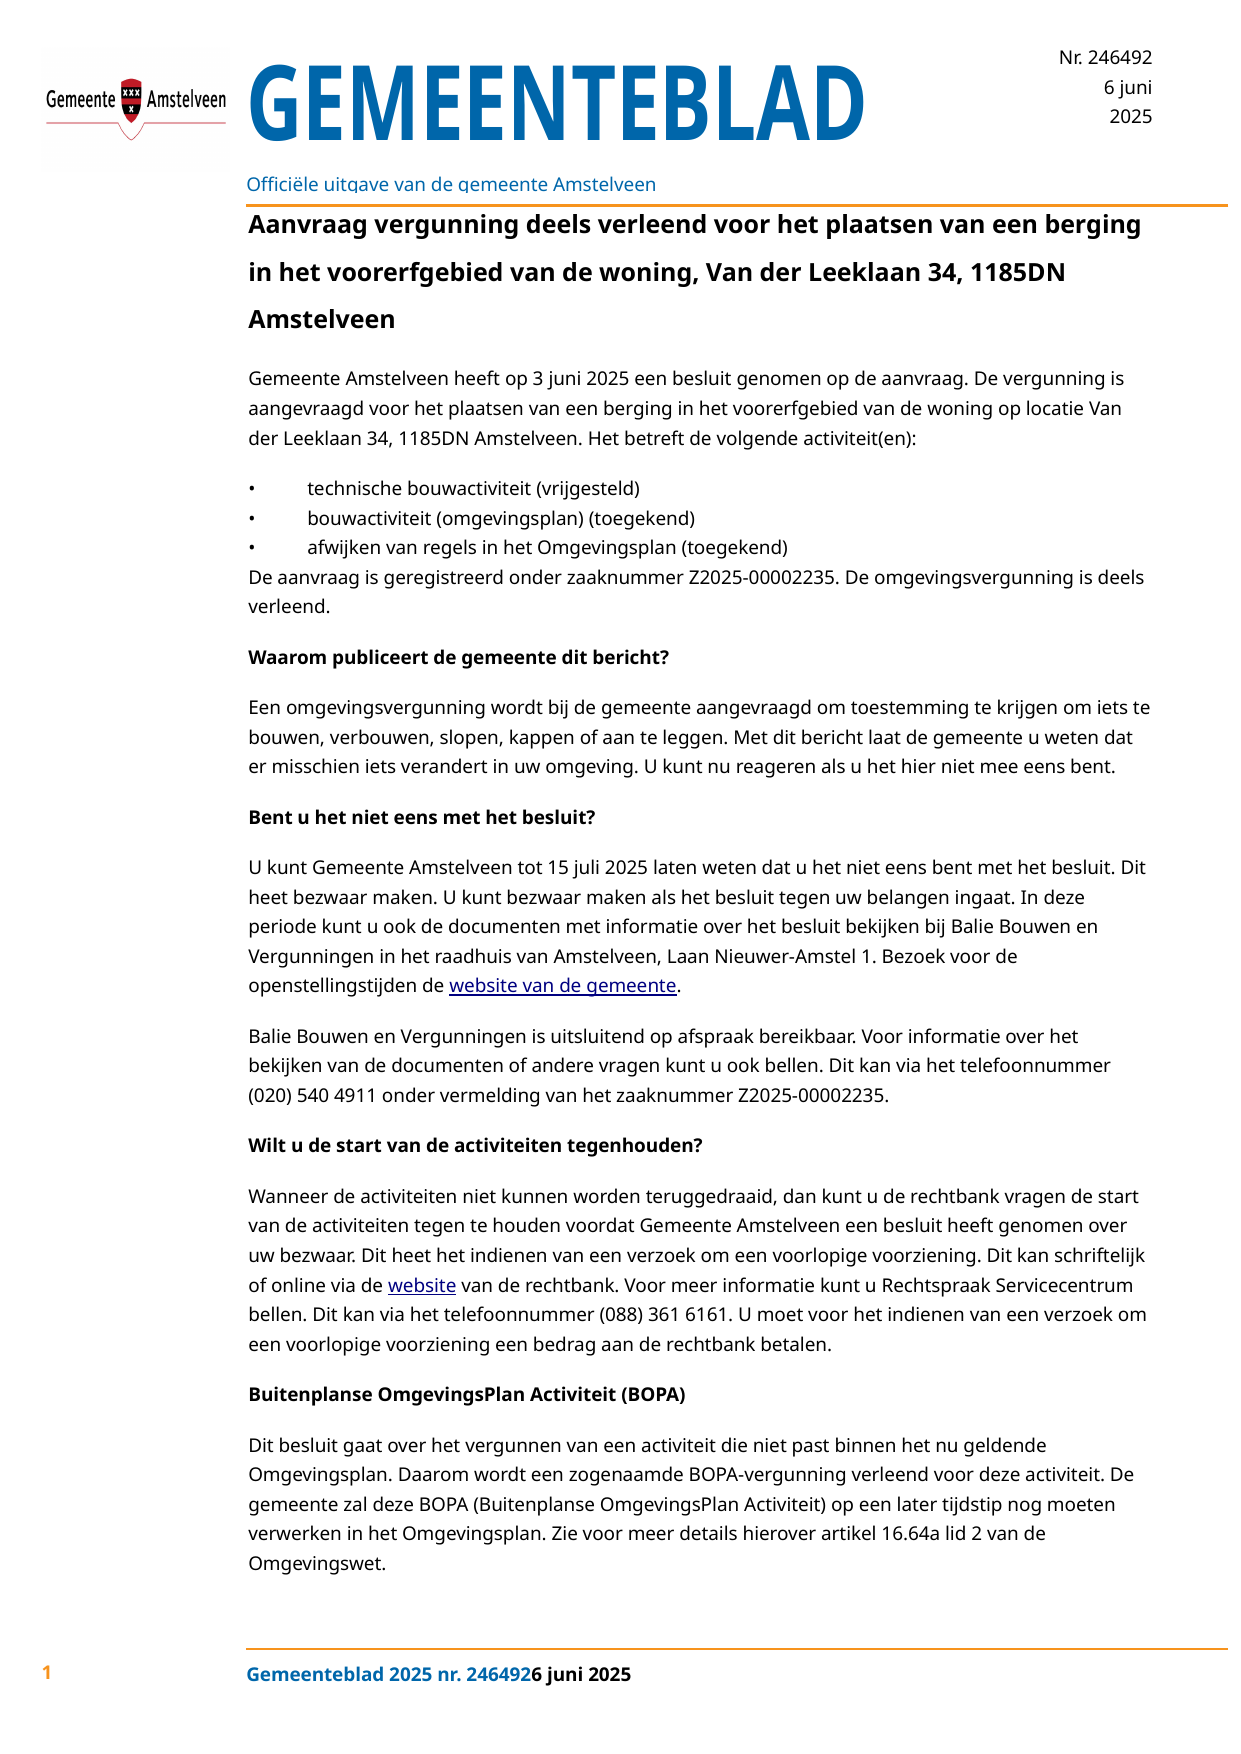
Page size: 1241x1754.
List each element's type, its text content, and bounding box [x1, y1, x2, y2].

text Een omgevingsvergunning wordt bij de gemeente aangevraagd om toestemming te krijgen om iets te bouwen, verbouwen, slopen, kappen of aan te leggen. Met dit bericht laat de gemeente u weten dat er misschien iets verandert in uw omgeving. U kunt nu reageren als u het hier niet mee eens bent. [248, 694, 1152, 779]
text Aanvraag vergunning deels verleend voor het plaatsen van een berging in het voorerfgebied van de woning, Van der Leeklaan 34, 1185DN Amstelveen [248, 207, 1152, 336]
text Bent u het niet eens met het besluit? [248, 804, 1152, 829]
text Wilt u de start van de activiteiten tegenhouden? [248, 1133, 1152, 1158]
list bouwactiviteit (omgevingsplan) (toegekend) [248, 505, 1152, 530]
text Buitenplanse OmgevingsPlan Activiteit (BOPA) [248, 1381, 1152, 1407]
text Waarom publiceert de gemeente dit bericht? [248, 644, 1152, 669]
list afwijken van regels in het Omgevingsplan (toegekend) [248, 534, 1152, 560]
text Balie Bouwen en Vergunningen is uitsluitend op afspraak bereikbaar. Voor informatie over het bekijken van de documenten of andere vragen kunt u ook bellen. Dit kan via het telefoonnummer (020) 540 4911 onder vermelding van het zaaknummer Z2025-00002235. [248, 1023, 1152, 1108]
text Gemeente Amstelveen heeft op 3 juni 2025 een besluit genomen op de aanvraag. De vergunning is aangevraagd voor het plaatsen van een berging in het voorerfgebied van de woning op locatie Van der Leeklaan 34, 1185DN Amstelveen. Het betreft de volgende activiteit(en): [248, 366, 1152, 450]
text U kunt Gemeente Amstelveen tot 15 juli 2025 laten weten dat u het niet eens bent met het besluit. Dit heet bezwaar maken. U kunt bezwaar maken als het besluit tegen uw belangen ingaat. In deze periode kunt u ook de documenten met informatie over het besluit bekijken bij Balie Bouwen en Vergunningen in het raadhuis van Amstelveen, Laan Nieuwer-Amstel 1. Bezoek voor de openstellingstijden de website van de gemeente. [248, 854, 1152, 998]
text De aanvraag is geregistreerd onder zaaknummer Z2025-00002235. De omgevingsvergunning is deels verleend. [248, 564, 1152, 619]
text Wanneer de activiteiten niet kunnen worden teruggedraaid, dan kunt u de rechtbank vragen de start van de activiteiten tegen te houden voordat Gemeente Amstelveen een besluit heeft genomen over uw bezwaar. Dit heet het indienen van een verzoek om een voorlopige voorziening. Dit kan schriftelijk of online via de website van de rechtbank. Voor meer informatie kunt u Rechtspraak Servicecentrum bellen. Dit kan via het telefoonnummer (088) 361 6161. U moet voor het indienen van een verzoek om een voorlopige voorziening een bedrag aan de rechtbank betalen. [248, 1183, 1152, 1357]
text Dit besluit gaat over het vergunnen van een activiteit die niet past binnen het nu geldende Omgevingsplan. Daarom wordt een zogenaamde BOPA-vergunning verleend voor deze activiteit. De gemeente zal deze BOPA (Buitenplanse OmgevingsPlan Activiteit) op een later tijdstip nog moeten verwerken in het Omgevingsplan. Zie voor meer details hierover artikel 16.64a lid 2 van de Omgevingswet. [248, 1432, 1152, 1576]
list technische bouwactiviteit (vrijgesteld) [248, 475, 1152, 501]
picture [41, 47, 231, 172]
